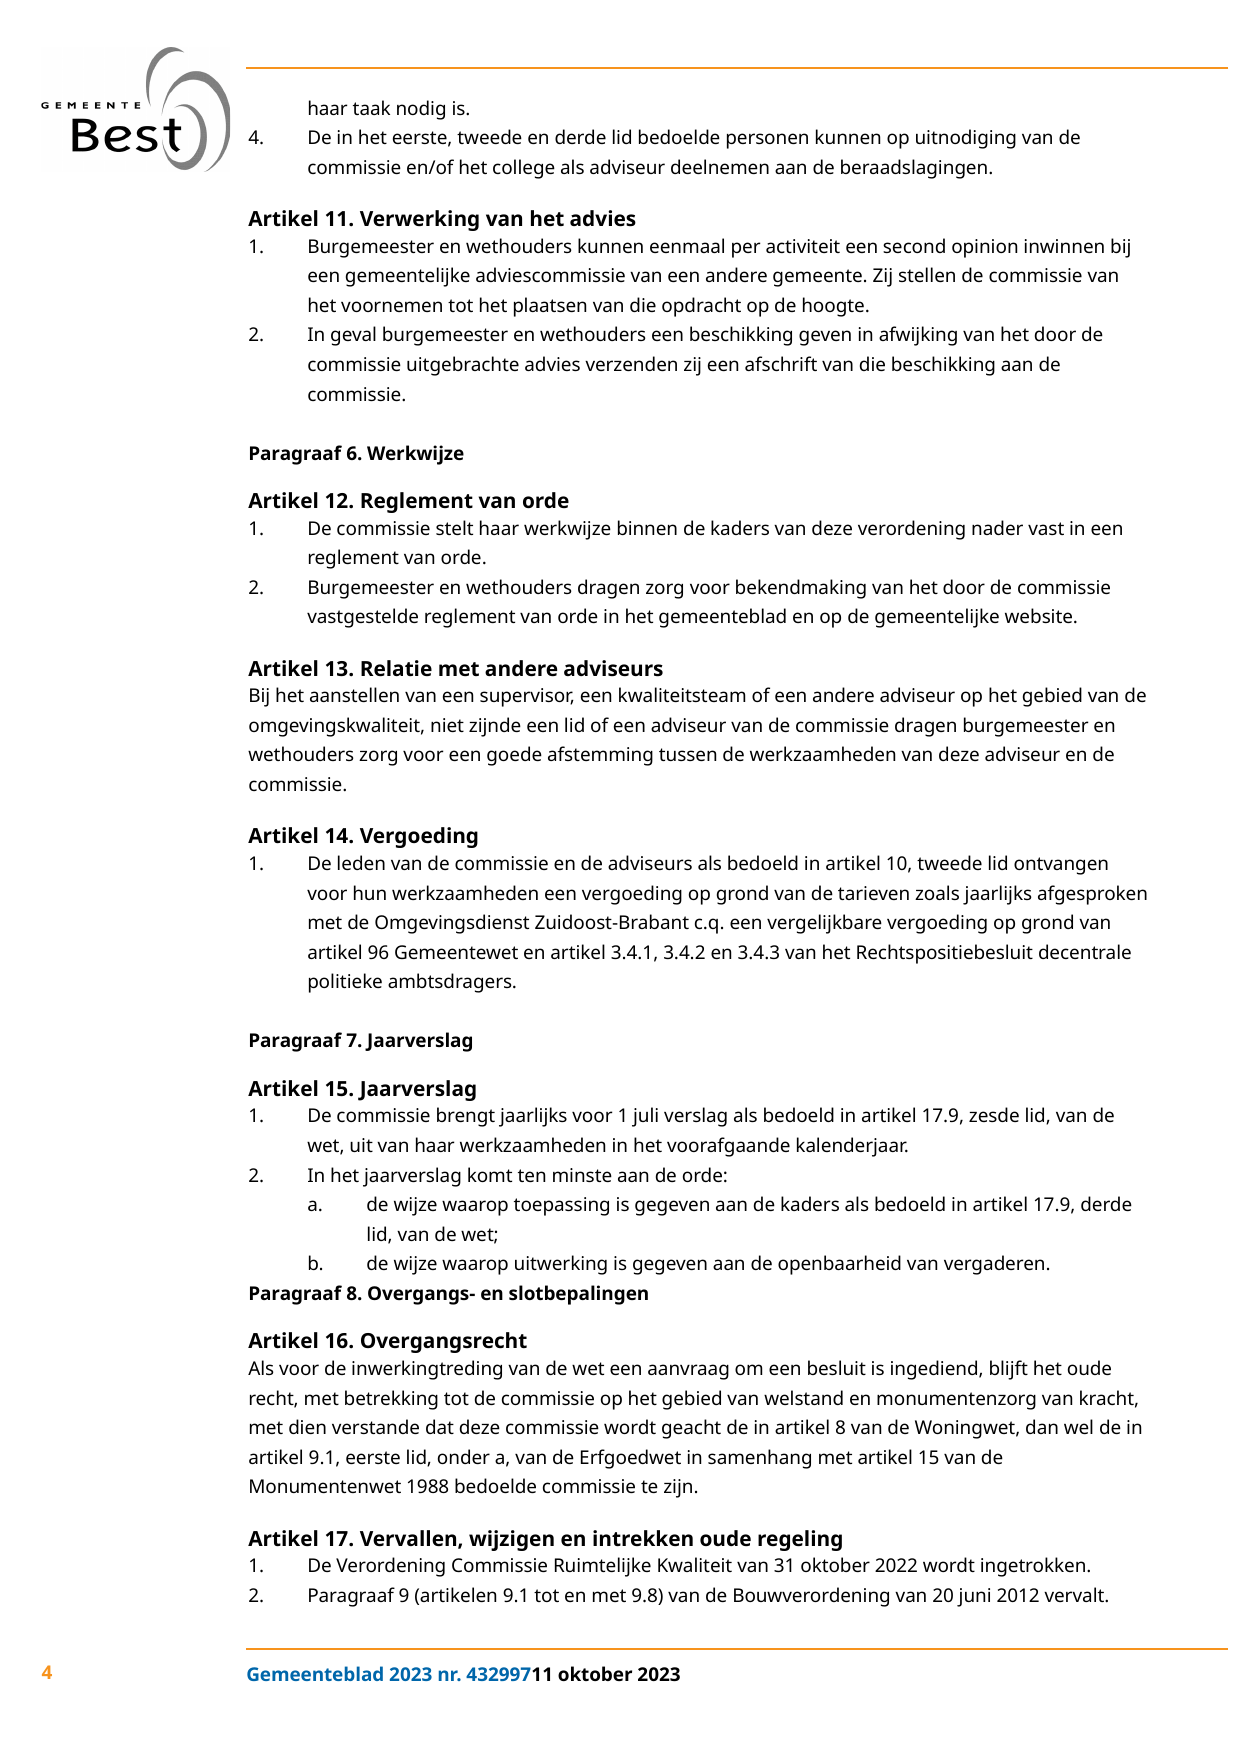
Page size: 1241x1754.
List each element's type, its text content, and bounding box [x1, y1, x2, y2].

text Artikel 12. Reglement van orde [248, 486, 1152, 515]
list haar taak nodig is. [248, 95, 1152, 121]
list de wijze waarop toepassing is gegeven aan de kaders als bedoeld in artikel 17.9, derde lid, van de wet; [307, 1191, 1152, 1247]
list De in het eerste, tweede en derde lid bedoelde personen kunnen op uitnodiging van de commissie en/of het college als adviseur deelnemen aan de beraadslagingen. [248, 124, 1152, 180]
text Paragraaf 8. Overgangs- en slotbepalingen [248, 1280, 1152, 1306]
list In het jaarverslag komt ten minste aan de orde: [248, 1162, 1152, 1187]
text Artikel 11. Verwerking van het advies [248, 204, 1152, 233]
text Artikel 17. Vervallen, wijzigen en intrekken oude regeling [248, 1524, 1152, 1552]
list Burgemeester en wethouders kunnen eenmaal per activiteit een second opinion inwinnen bij een gemeentelijke adviescommissie van een andere gemeente. Zij stellen de commissie van het voornemen tot het plaatsen van die opdracht op de hoogte. [248, 233, 1152, 318]
text Artikel 13. Relatie met andere adviseurs [248, 654, 1152, 682]
text Artikel 16. Overgangsrecht [248, 1327, 1152, 1355]
picture [41, 47, 231, 172]
text Artikel 15. Jaarverslag [248, 1074, 1152, 1103]
list Paragraaf 9 (artikelen 9.1 tot en met 9.8) van de Bouwverordening van 20 juni 2012 vervalt. [248, 1582, 1152, 1608]
list De Verordening Commissie Ruimtelijke Kwaliteit van 31 oktober 2022 wordt ingetrokken. [248, 1552, 1152, 1578]
text Bij het aanstellen van een supervisor, een kwaliteitsteam of een andere adviseur op het gebied van de omgevingskwaliteit, niet zijnde een lid of een adviseur van de commissie dragen burgemeester en wethouders zorg voor een goede afstemming tussen de werkzaamheden van deze adviseur en de commissie. [248, 682, 1152, 797]
list De leden van de commissie en de adviseurs als bedoeld in artikel 10, tweede lid ontvangen voor hun werkzaamheden een vergoeding op grond van de tarieven zoals jaarlijks afgesproken met de Omgevingsdienst Zuidoost-Brabant c.q. een vergelijkbare vergoeding op grond van artikel 96 Gemeentewet en artikel 3.4.1, 3.4.2 en 3.4.3 van het Rechtspositiebesluit decentrale politieke ambtsdragers. [248, 850, 1152, 994]
list Burgemeester en wethouders dragen zorg voor bekendmaking van het door de commissie vastgestelde reglement van orde in het gemeenteblad en op de gemeentelijke website. [248, 574, 1152, 629]
text Artikel 14. Vergoeding [248, 822, 1152, 850]
list In geval burgemeester en wethouders een beschikking geven in afwijking van het door de commissie uitgebrachte advies verzenden zij een afschrift van die beschikking aan de commissie. [248, 322, 1152, 406]
text Als voor de inwerkingtreding van de wet een aanvraag om een besluit is ingediend, blijft het oude recht, met betrekking tot de commissie op het gebied van welstand en monumentenzorg van kracht, met dien verstande dat deze commissie wordt geacht de in artikel 8 van de Woningwet, dan wel de in artikel 9.1, eerste lid, onder a, van de Erfgoedwet in samenhang met artikel 15 van de Monumentenwet 1988 bedoelde commissie te zijn. [248, 1355, 1152, 1499]
list de wijze waarop uitwerking is gegeven aan de openbaarheid van vergaderen. [307, 1251, 1152, 1276]
text Paragraaf 7. Jaarverslag [248, 1028, 1152, 1053]
list De commissie stelt haar werkwijze binnen de kaders van deze verordening nader vast in een reglement van orde. [248, 515, 1152, 570]
list De commissie brengt jaarlijks voor 1 juli verslag als bedoeld in artikel 17.9, zesde lid, van de wet, uit van haar werkzaamheden in het voorafgaande kalenderjaar. [248, 1103, 1152, 1158]
text Paragraaf 6. Werkwijze [248, 440, 1152, 466]
